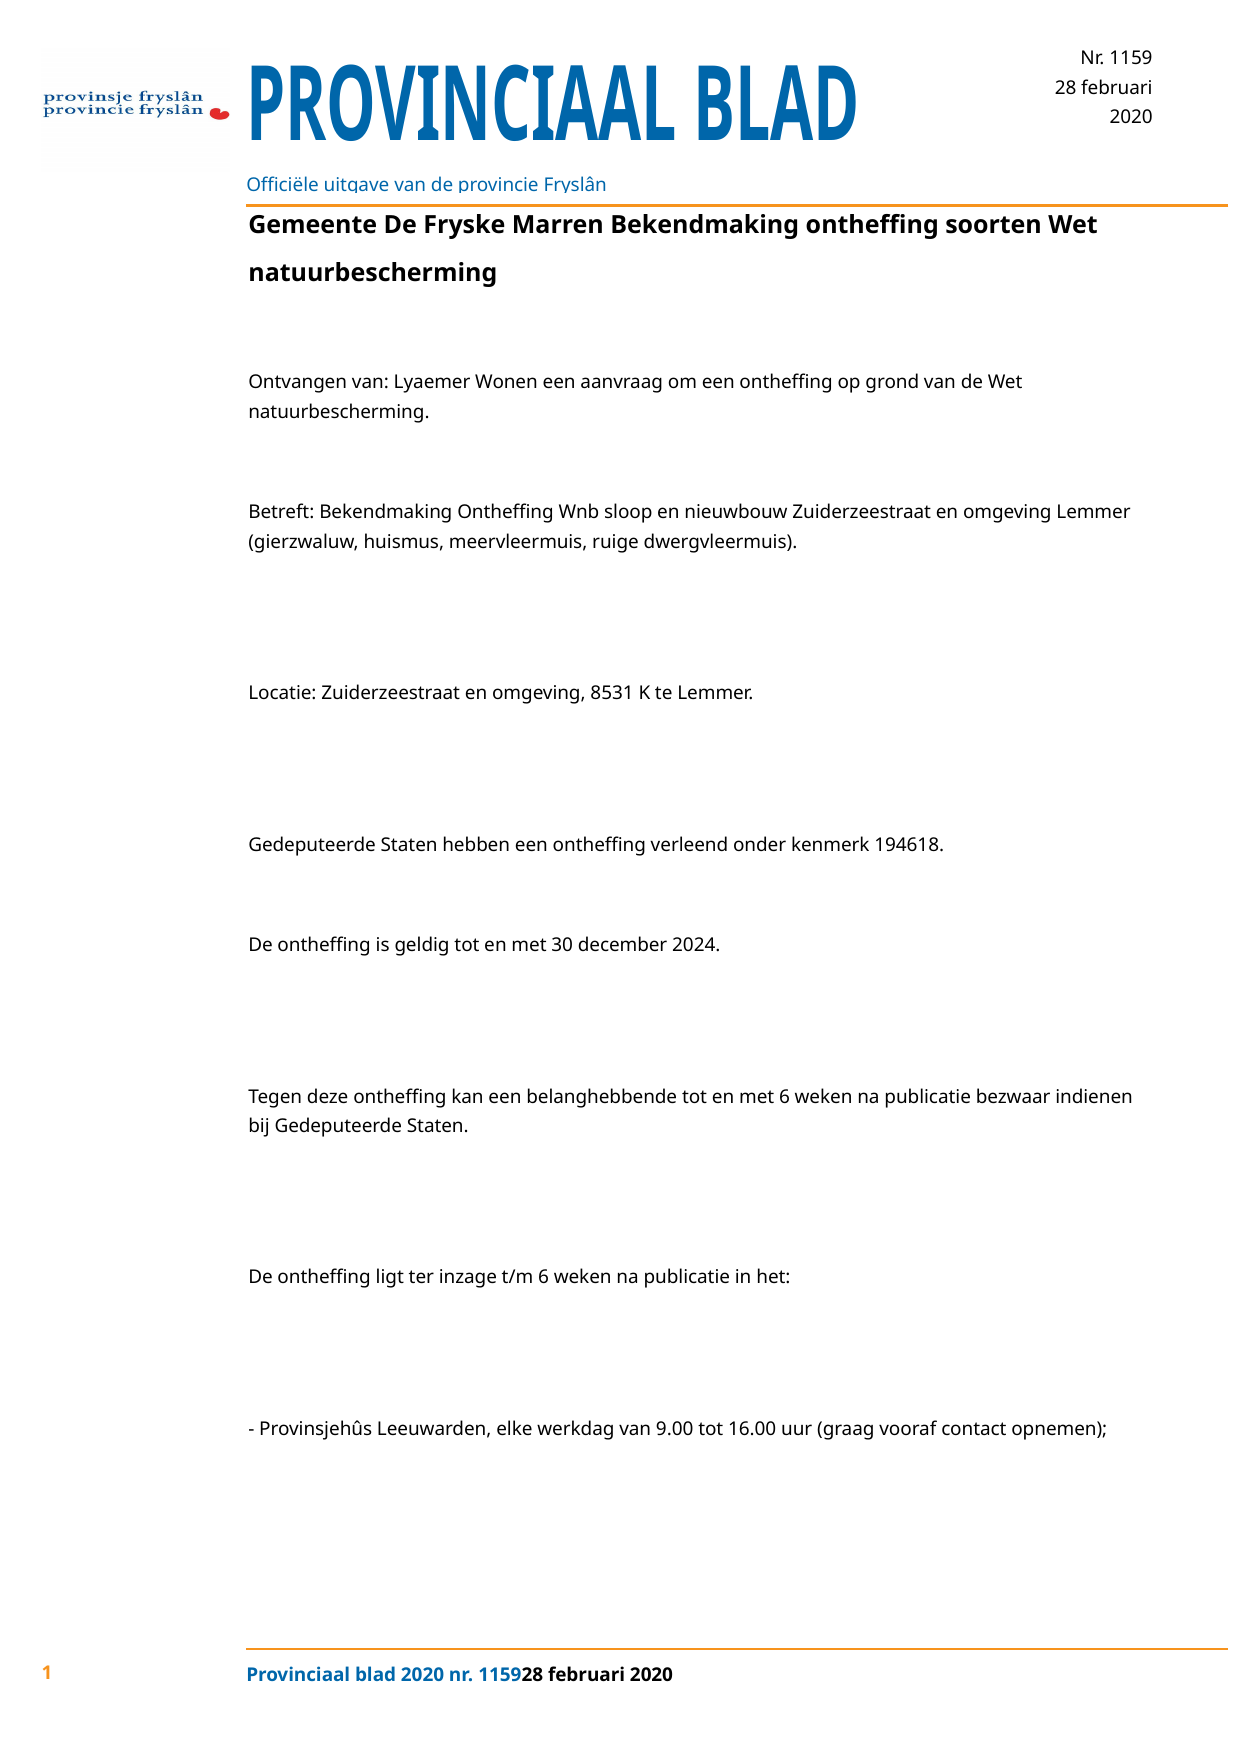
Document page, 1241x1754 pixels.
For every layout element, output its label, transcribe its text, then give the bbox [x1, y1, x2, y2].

text Tegen deze ontheffing kan een belanghebbende tot en met 6 weken na publicatie bezwaar indienen bij Gedeputeerde Staten. [248, 1083, 1152, 1138]
text De ontheffing ligt ter inzage t/m 6 weken na publicatie in het: [248, 1264, 1152, 1289]
text - Provinsjehûs Leeuwarden, elke werkdag van 9.00 tot 16.00 uur (graag vooraf contact opnemen); [248, 1415, 1152, 1441]
text Gemeente De Fryske Marren Bekendmaking ontheffing soorten Wet natuurbescherming [248, 207, 1152, 288]
text Betreft: Bekendmaking Ontheffing Wnb sloop en nieuwbouw Zuiderzeestraat en omgeving Lemmer (gierzwaluw, huismus, meervleermuis, ruige dwergvleermuis). [248, 499, 1152, 554]
text Locatie: Zuiderzeestraat en omgeving, 8531 K te Lemmer. [248, 679, 1152, 705]
picture [41, 47, 231, 172]
text Gedeputeerde Staten hebben een ontheffing verleend onder kenmerk 194618. [248, 831, 1152, 857]
text De ontheffing is geldig tot en met 30 december 2024. [248, 932, 1152, 957]
text Ontvangen van: Lyaemer Wonen een aanvraag om een ontheffing op grond van de Wet natuurbescherming. [248, 368, 1152, 424]
